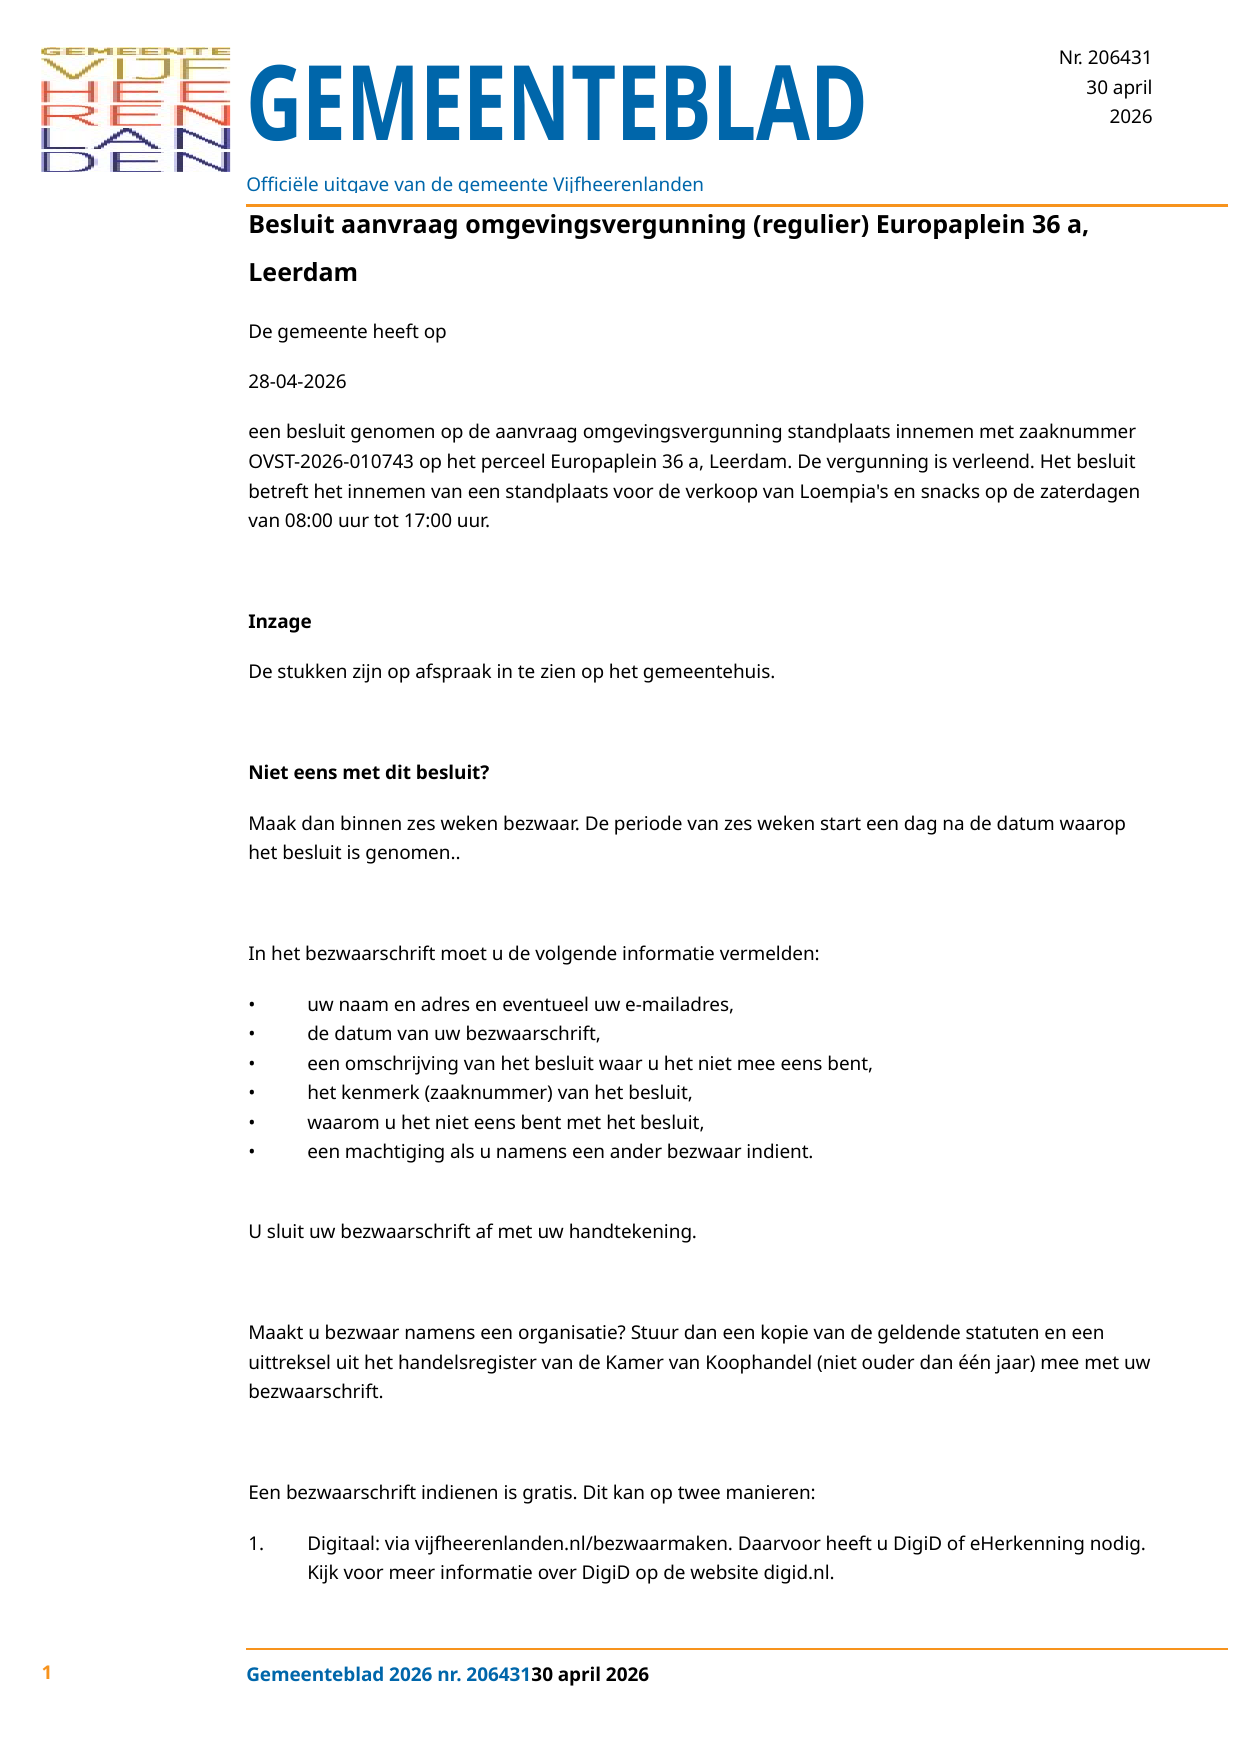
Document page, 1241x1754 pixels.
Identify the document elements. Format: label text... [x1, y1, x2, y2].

list Digitaal: via vijfheerenlanden.nl/bezwaarmaken. Daarvoor heeft u DigiD of eHerkenning nodig. Kijk voor meer informatie over DigiD op de website digid.nl. [248, 1530, 1152, 1585]
text De stukken zijn op afspraak in te zien op het gemeentehuis. [248, 659, 1152, 684]
text Niet eens met dit besluit? [248, 759, 1152, 785]
text Maak dan binnen zes weken bezwaar. De periode van zes weken start een dag na de datum waarop het besluit is genomen.. [248, 810, 1152, 865]
text een besluit genomen op de aanvraag omgevingsvergunning standplaats innemen met zaaknummer OVST-2026-010743 op het perceel Europaplein 36 a, Leerdam. De vergunning is verleend. Het besluit betreft het innemen van een standplaats voor de verkoop van Loempia's en snacks op de zaterdagen van 08:00 uur tot 17:00 uur. [248, 419, 1152, 533]
text Een bezwaarschrift indienen is gratis. Dit kan op twee manieren: [248, 1479, 1152, 1505]
text Maakt u bezwaar namens een organisatie? Stuur dan een kopie van de geldende statuten en een uittreksel uit het handelsregister van de Kamer van Koophandel (niet ouder dan één jaar) mee met uw bezwaarschrift. [248, 1319, 1152, 1404]
text Inzage [248, 608, 1152, 634]
text U sluit uw bezwaarschrift af met uw handtekening. [248, 1219, 1152, 1244]
text 28-04-2026 [248, 368, 1152, 394]
list waarom u het niet eens bent met het besluit, [248, 1109, 1152, 1135]
list de datum van uw bezwaarschrift, [248, 1020, 1152, 1046]
list het kenmerk (zaaknummer) van het besluit, [248, 1079, 1152, 1105]
text De gemeente heeft op [248, 318, 1152, 344]
picture [41, 47, 231, 172]
text Besluit aanvraag omgevingsvergunning (regulier) Europaplein 36 a, Leerdam [248, 207, 1152, 288]
list uw naam en adres en eventueel uw e-mailadres, [248, 991, 1152, 1017]
list een machtiging als u namens een ander bezwaar indient. [248, 1139, 1152, 1164]
text In het bezwaarschrift moet u de volgende informatie vermelden: [248, 940, 1152, 966]
list een omschrijving van het besluit waar u het niet mee eens bent, [248, 1050, 1152, 1076]
